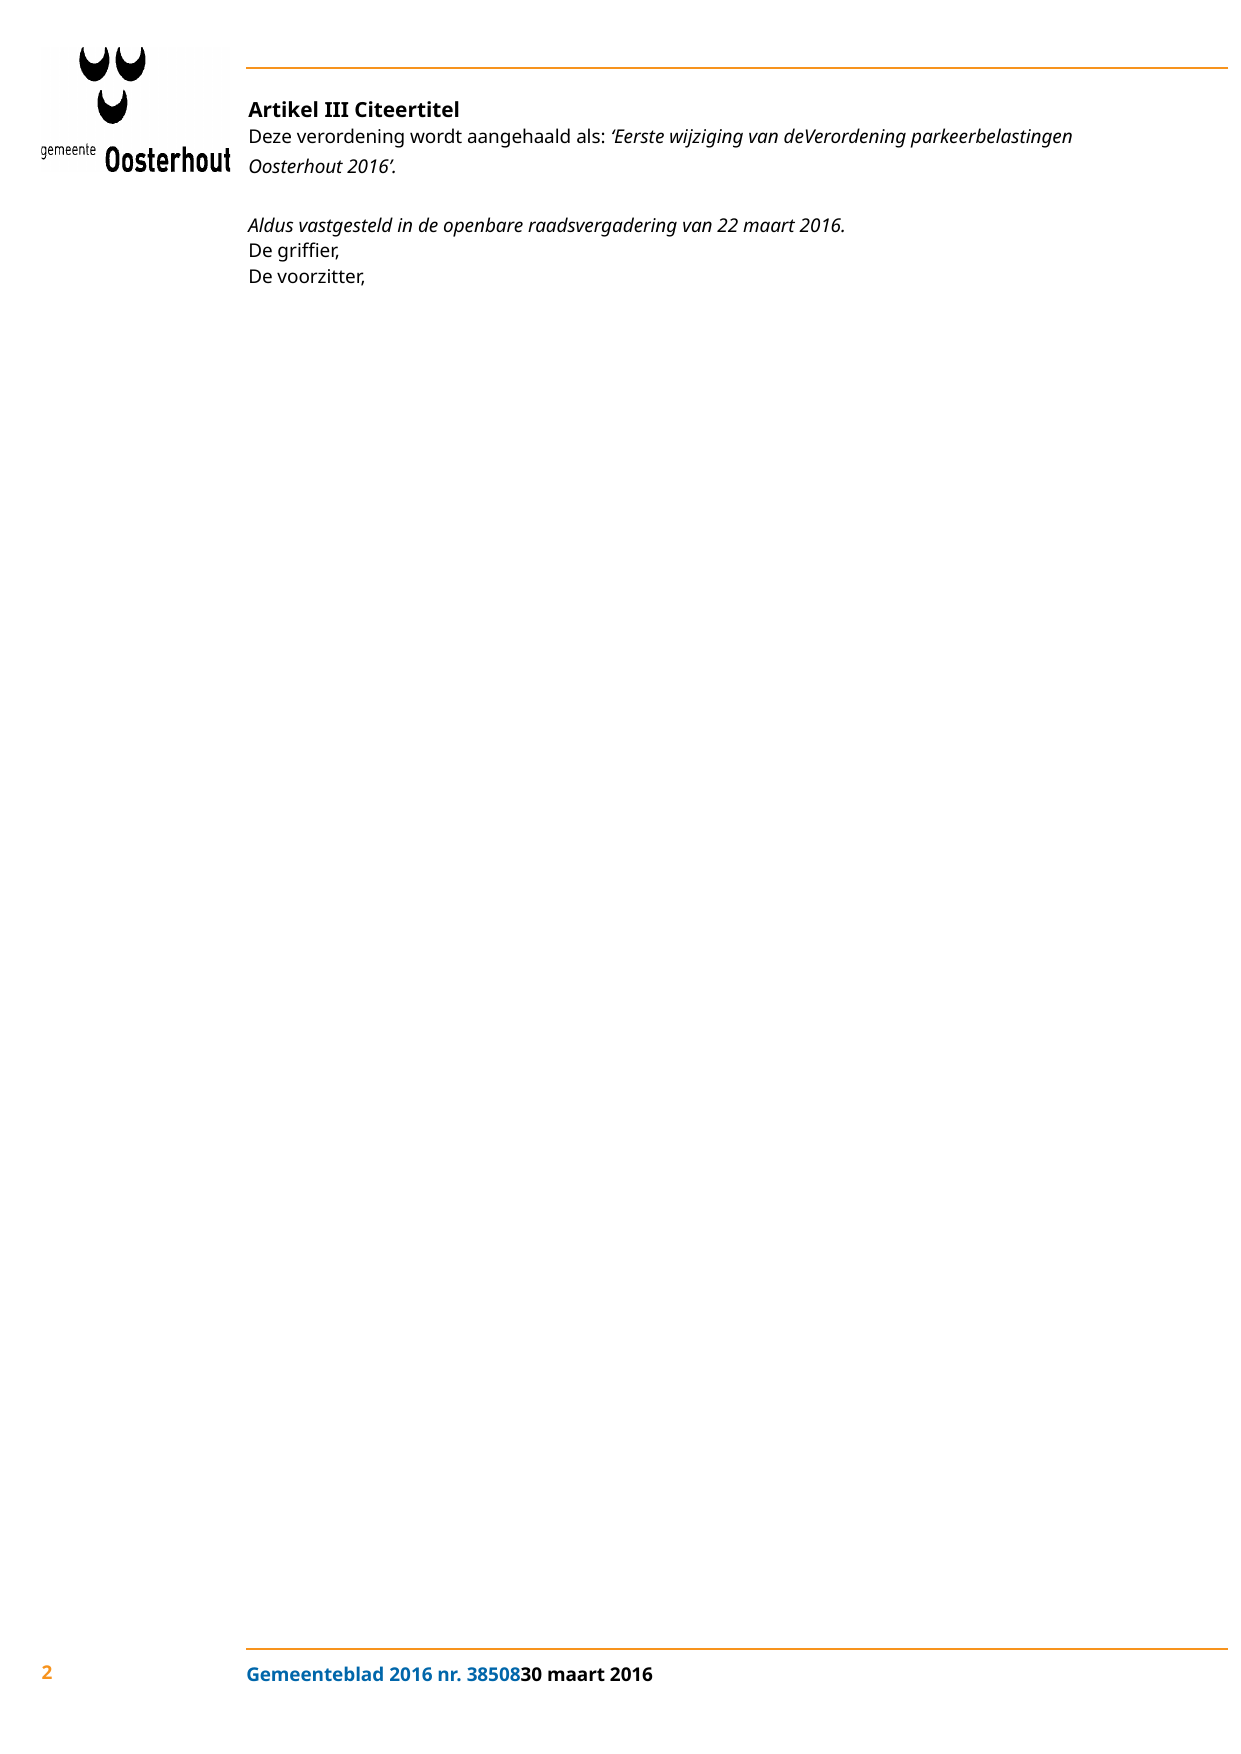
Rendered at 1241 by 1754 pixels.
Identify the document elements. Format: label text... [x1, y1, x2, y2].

text De voorzitter, [248, 263, 1152, 289]
picture [41, 47, 231, 172]
text Deze verordening wordt aangehaald als: ‘Eerste wijziging van deVerordening parkeerbelastingen Oosterhout 2016’. [248, 123, 1152, 178]
text De griffier, [248, 238, 1152, 263]
text Artikel III Citeertitel [248, 95, 1152, 123]
text Aldus vastgesteld in de openbare raadsvergadering van 22 maart 2016. [248, 212, 1152, 238]
